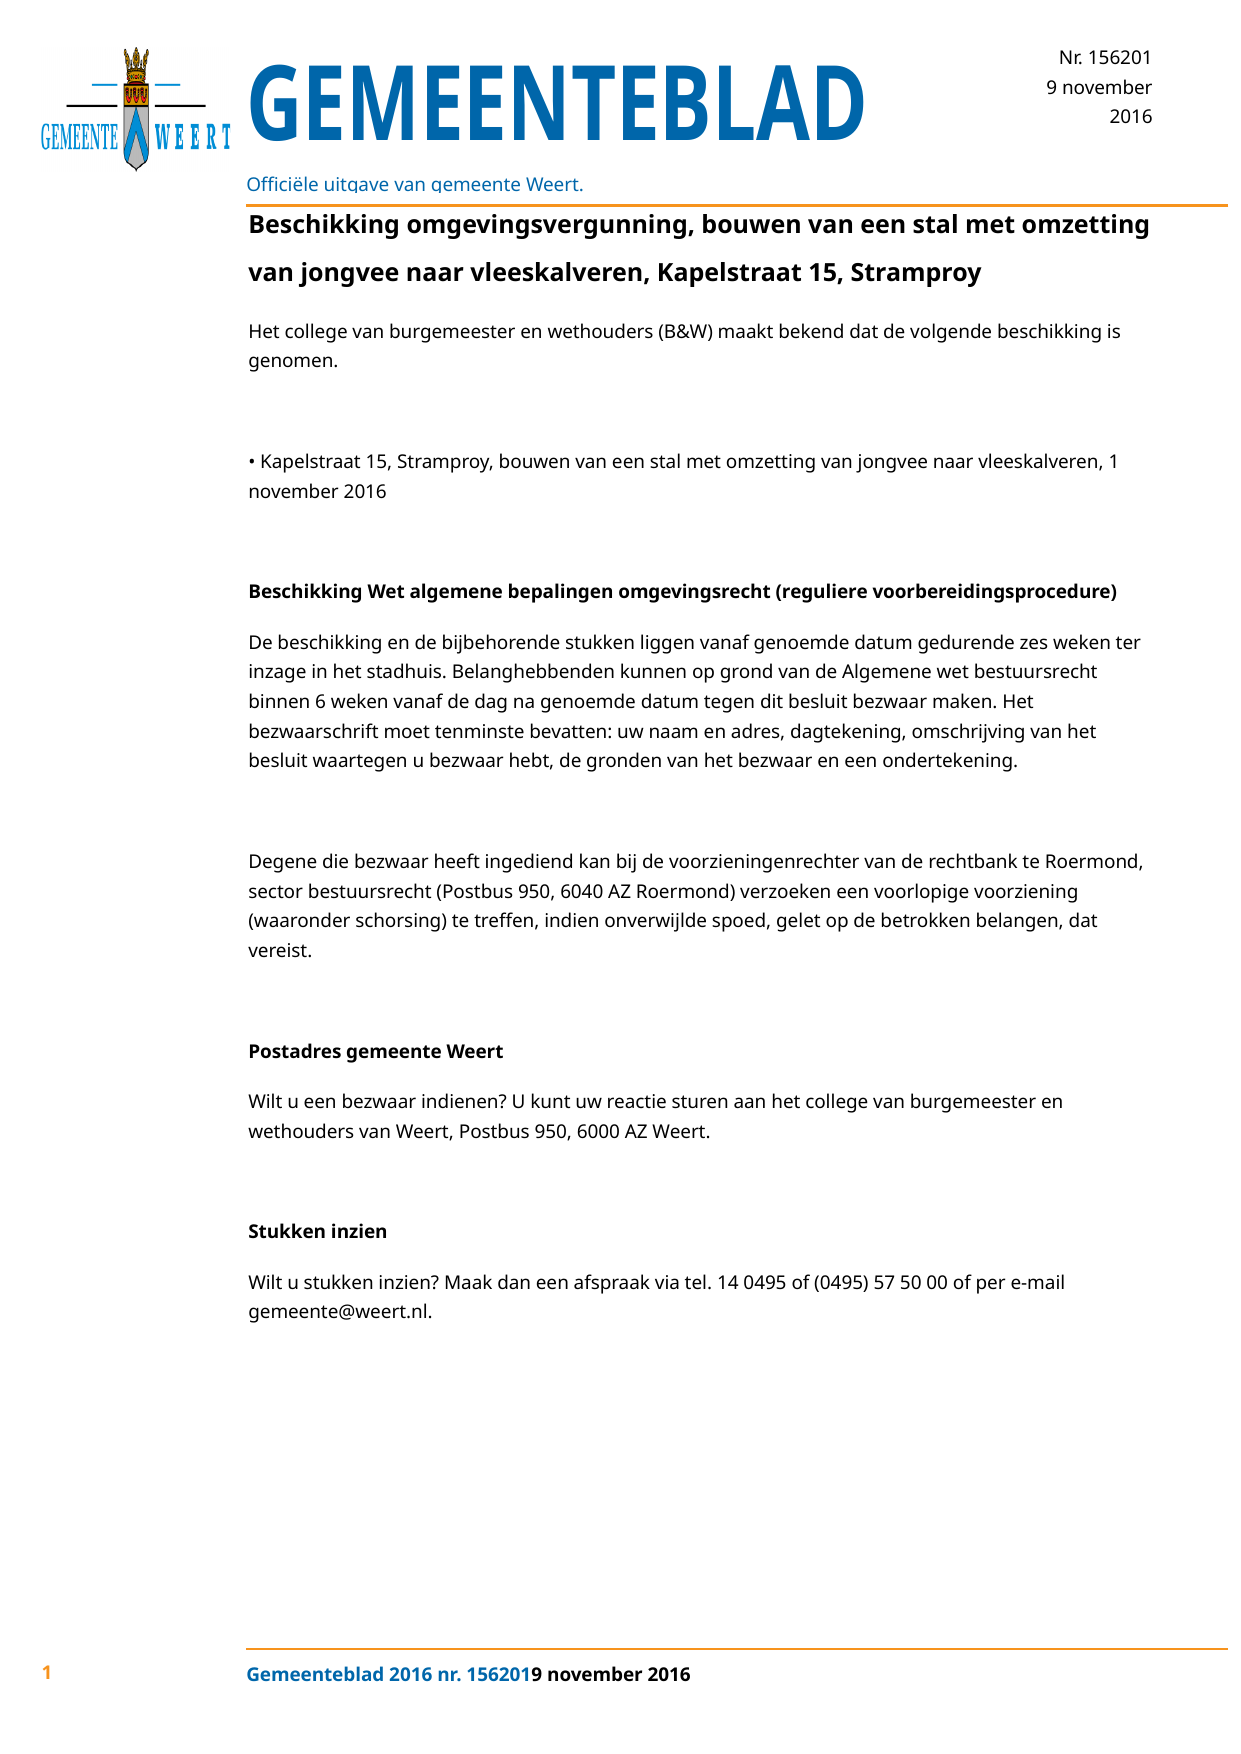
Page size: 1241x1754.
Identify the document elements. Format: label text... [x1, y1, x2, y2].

text • Kapelstraat 15, Stramproy, bouwen van een stal met omzetting van jongvee naar vleeskalveren, 1 november 2016 [248, 448, 1152, 504]
text Beschikking omgevingsvergunning, bouwen van een stal met omzetting van jongvee naar vleeskalveren, Kapelstraat 15, Stramproy [248, 207, 1152, 288]
text Het college van burgemeester en wethouders (B&W) maakt bekend dat de volgende beschikking is genomen. [248, 318, 1152, 373]
text Postadres gemeente Weert [248, 1038, 1152, 1064]
text Wilt u stukken inzien? Maak dan een afspraak via tel. 14 0495 of (0495) 57 50 00 of per e-mail gemeente@weert.nl. [248, 1269, 1152, 1324]
text Beschikking Wet algemene bepalingen omgevingsrecht (reguliere voorbereidingsprocedure) [248, 579, 1152, 604]
text Stukken inzien [248, 1219, 1152, 1244]
text De beschikking en de bijbehorende stukken liggen vanaf genoemde datum gedurende zes weken ter inzage in het stadhuis. Belanghebbenden kunnen op grond van de Algemene wet bestuursrecht binnen 6 weken vanaf de dag na genoemde datum tegen dit besluit bezwaar maken. Het bezwaarschrift moet tenminste bevatten: uw naam en adres, dagtekening, omschrijving van het besluit waartegen u bezwaar hebt, de gronden van het bezwaar en een ondertekening. [248, 629, 1152, 773]
text Degene die bezwaar heeft ingediend kan bij de voorzieningenrechter van de rechtbank te Roermond, sector bestuursrecht (Postbus 950, 6040 AZ Roermond) verzoeken een voorlopige voorziening (waaronder schorsing) te treffen, indien onverwijlde spoed, gelet op de betrokken belangen, dat vereist. [248, 848, 1152, 963]
text Wilt u een bezwaar indienen? U kunt uw reactie sturen aan het college van burgemeester en wethouders van Weert, Postbus 950, 6000 AZ Weert. [248, 1088, 1152, 1144]
picture [41, 47, 231, 172]
